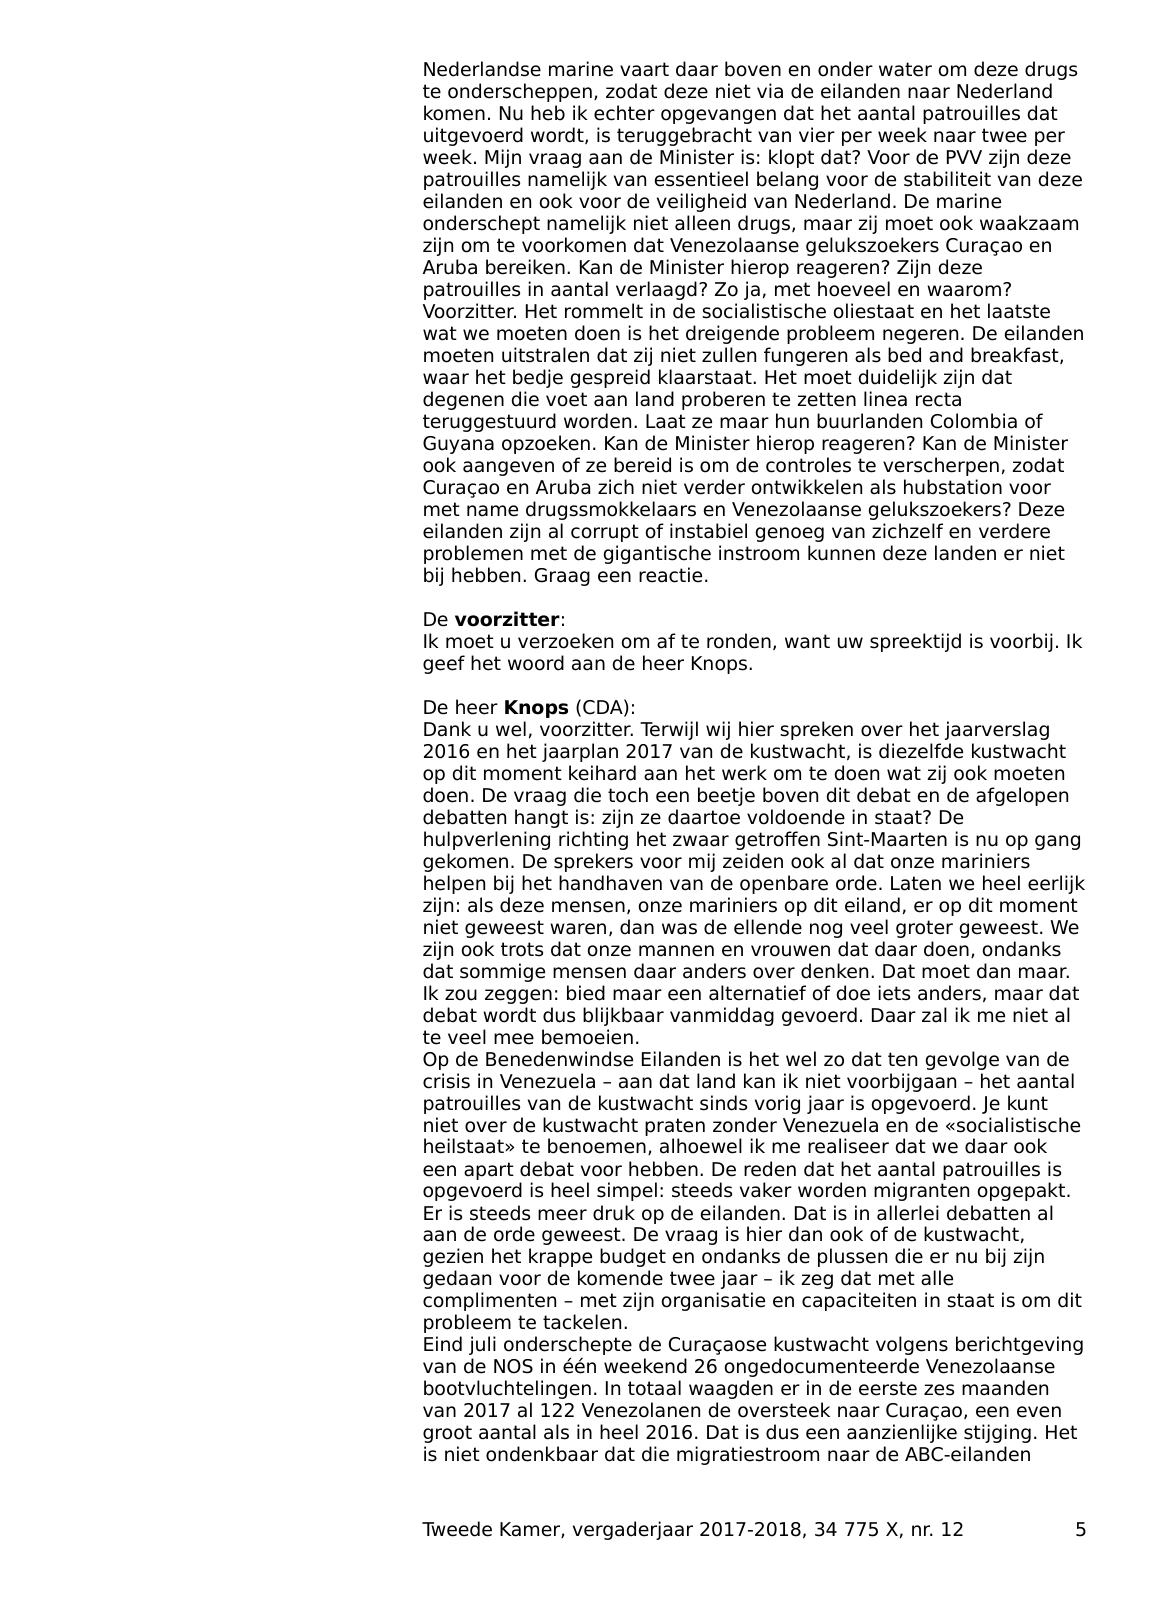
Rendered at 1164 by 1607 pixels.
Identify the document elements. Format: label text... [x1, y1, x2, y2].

text Dank u wel, voorzitter. Terwijl wij hier spreken over het jaarverslag 2016 en het jaarplan 2017 van de kustwacht, is diezelfde kustwacht op dit moment keihard aan het werk om te doen wat zij ook moeten doen. De vraag die toch een beetje boven dit debat en de afgelopen debatten hangt is: zijn ze daartoe voldoende in staat? De hulpverlening richting het zwaar getroffen Sint-Maarten is nu op gang gekomen. De sprekers voor mij zeiden ook al dat onze mariniers helpen bij het handhaven van de openbare orde. Laten we heel eerlijk zijn: als deze mensen, onze mariniers op dit eiland, er op dit moment niet geweest waren, dan was de ellende nog veel groter geweest. We zijn ook trots dat onze mannen en vrouwen dat daar doen, ondanks dat sommige mensen daar anders over denken. Dat moet dan maar. Ik zou zeggen: bied maar een alternatief of doe iets anders, maar dat debat wordt dus blijkbaar vanmiddag gevoerd. Daar zal ik me niet al te veel mee bemoeien. [422, 719, 1087, 1048]
text Op de Benedenwindse Eilanden is het wel zo dat ten gevolge van de crisis in Venezuela – aan dat land kan ik niet voorbijgaan – het aantal patrouilles van de kustwacht sinds vorig jaar is opgevoerd. Je kunt niet over de kustwacht praten zonder Venezuela en de «socialistische heilstaat» te benoemen, alhoewel ik me realiseer dat we daar ook een apart debat voor hebben. De reden dat het aantal patrouilles is opgevoerd is heel simpel: steeds vaker worden migranten opgepakt. Er is steeds meer druk op de eilanden. Dat is in allerlei debatten al aan de orde geweest. De vraag is hier dan ook of de kustwacht, gezien het krappe budget en ondanks de plussen die er nu bij zijn gedaan voor de komende twee jaar – ik zeg dat met alle complimenten – met zijn organisatie en capaciteiten in staat is om dit probleem te tackelen. [422, 1048, 1087, 1334]
text Eind juli onderschepte de Curaçaose kustwacht volgens berichtgeving van de NOS in één weekend 26 ongedocumenteerde Venezolaanse bootvluchtelingen. In totaal waagden er in de eerste zes maanden van 2017 al 122 Venezolanen de oversteek naar Curaçao, een even groot aantal als in heel 2016. Dat is dus een aanzienlijke stijging. Het is niet ondenkbaar dat die migratiestroom naar de ABC-eilanden [422, 1334, 1087, 1466]
text De heer Knops (CDA): [422, 697, 1087, 719]
text De voorzitter: [422, 609, 1087, 631]
text Voorzitter. Het rommelt in de socialistische oliestaat en het laatste wat we moeten doen is het dreigende probleem negeren. De eilanden moeten uitstralen dat zij niet zullen fungeren als bed and breakfast, waar het bedje gespreid klaarstaat. Het moet duidelijk zijn dat degenen die voet aan land proberen te zetten linea recta teruggestuurd worden. Laat ze maar hun buurlanden Colombia of Guyana opzoeken. Kan de Minister hierop reageren? Kan de Minister ook aangeven of ze bereid is om de controles te verscherpen, zodat Curaçao en Aruba zich niet verder ontwikkelen als hubstation voor met name drugssmokkelaars en Venezolaanse gelukszoekers? Deze eilanden zijn al corrupt of instabiel genoeg van zichzelf en verdere problemen met de gigantische instroom kunnen deze landen er niet bij hebben. Graag een reactie. [422, 301, 1087, 587]
text Nederlandse marine vaart daar boven en onder water om deze drugs te onderscheppen, zodat deze niet via de eilanden naar Nederland komen. Nu heb ik echter opgevangen dat het aantal patrouilles dat uitgevoerd wordt, is teruggebracht van vier per week naar twee per week. Mijn vraag aan de Minister is: klopt dat? Voor de PVV zijn deze patrouilles namelijk van essentieel belang voor de stabiliteit van deze eilanden en ook voor de veiligheid van Nederland. De marine onderschept namelijk niet alleen drugs, maar zij moet ook waakzaam zijn om te voorkomen dat Venezolaanse gelukszoekers Curaçao en Aruba bereiken. Kan de Minister hierop reageren? Zijn deze patrouilles in aantal verlaagd? Zo ja, met hoeveel en waarom? [422, 59, 1087, 301]
text Ik moet u verzoeken om af te ronden, want uw spreektijd is voorbij. Ik geef het woord aan de heer Knops. [422, 631, 1087, 675]
